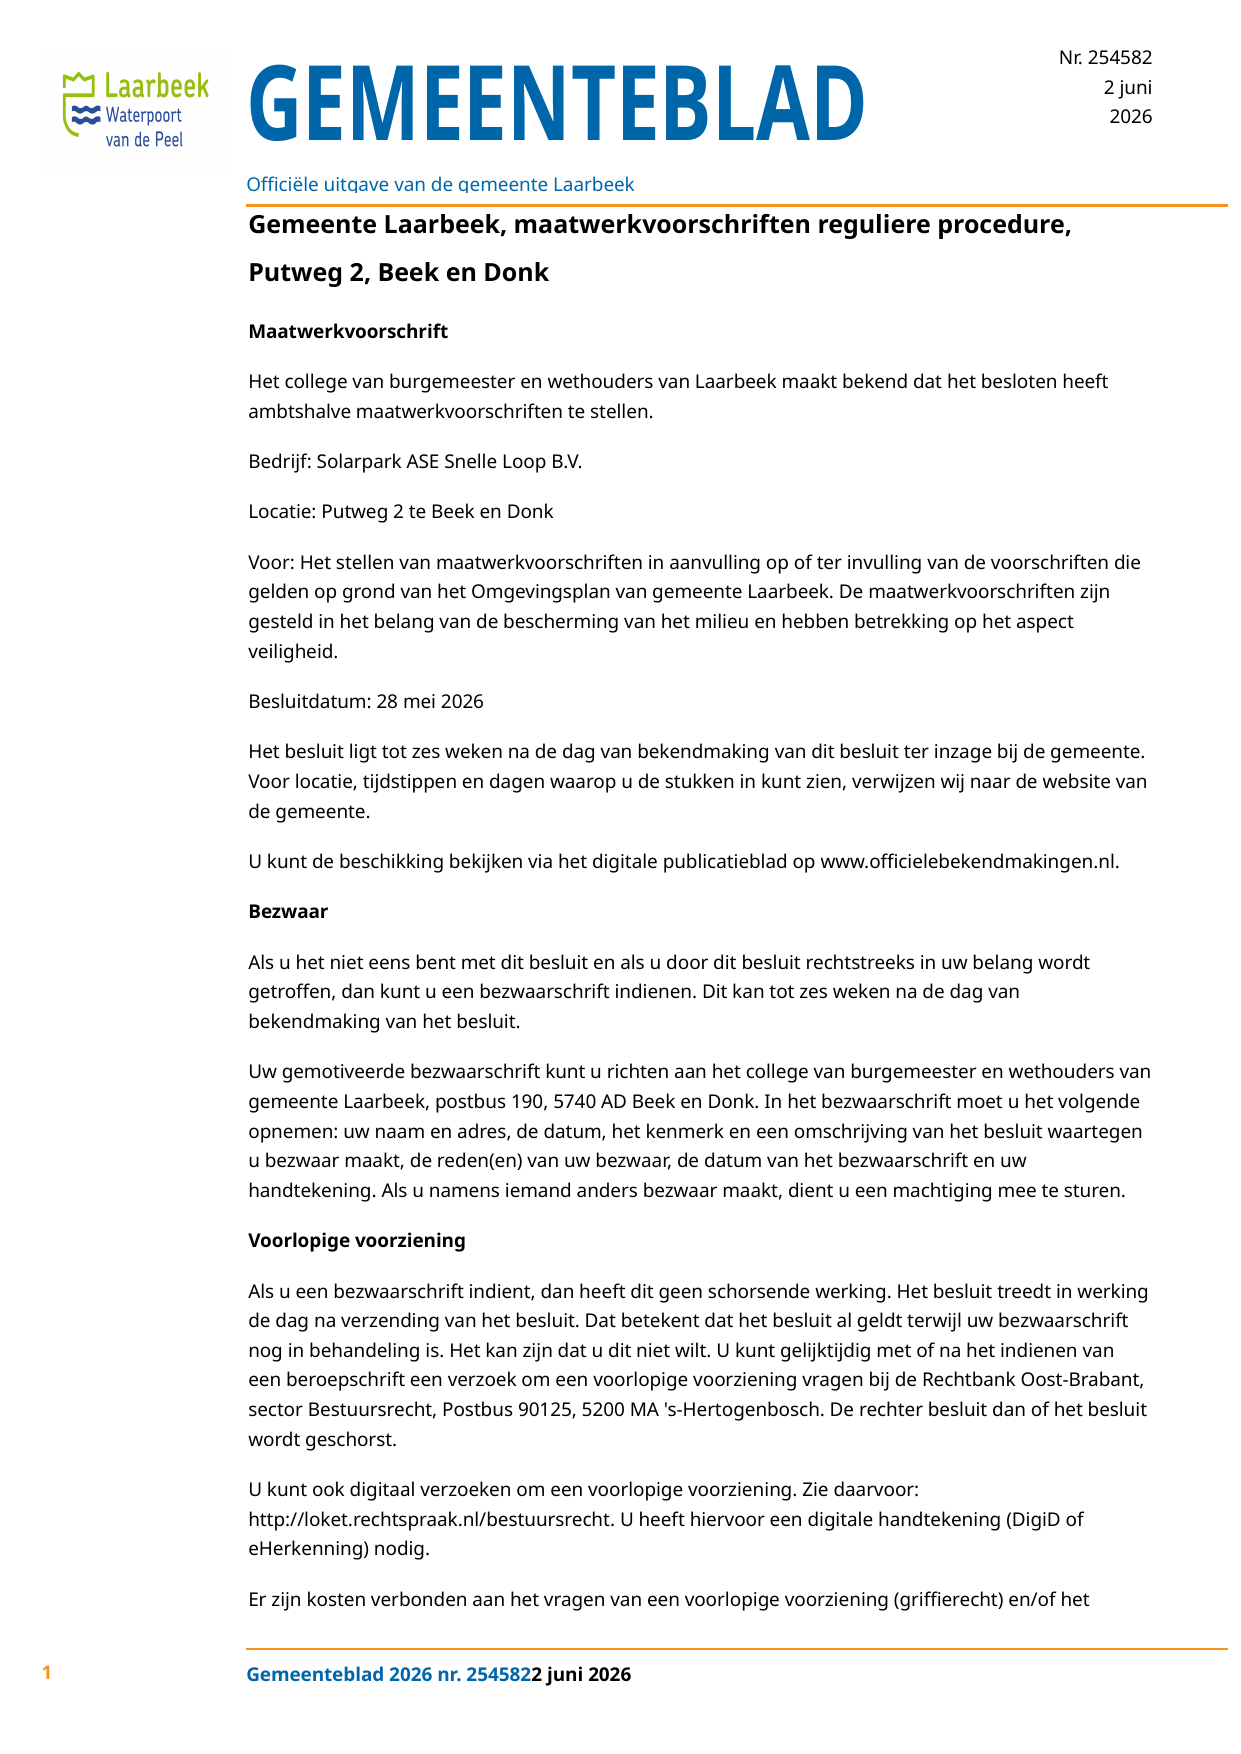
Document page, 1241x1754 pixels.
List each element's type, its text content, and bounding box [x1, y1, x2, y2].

text Uw gemotiveerde bezwaarschrift kunt u richten aan het college van burgemeester en wethouders van gemeente Laarbeek, postbus 190, 5740 AD Beek en Donk. In het bezwaarschrift moet u het volgende opnemen: uw naam en adres, de datum, het kenmerk en een omschrijving van het besluit waartegen u bezwaar maakt, de reden(en) van uw bezwaar, de datum van het bezwaarschrift en uw handtekening. Als u namens iemand anders bezwaar maakt, dient u een machtiging mee te sturen. [248, 1059, 1152, 1203]
text Voor: Het stellen van maatwerkvoorschriften in aanvulling op of ter invulling van de voorschriften die gelden op grond van het Omgevingsplan van gemeente Laarbeek. De maatwerkvoorschriften zijn gesteld in het belang van de bescherming van het milieu en hebben betrekking op het aspect veiligheid. [248, 549, 1152, 664]
text Er zijn kosten verbonden aan het vragen van een voorlopige voorziening (griffierecht) en/of het [248, 1586, 1152, 1612]
text Besluitdatum: 28 mei 2026 [248, 688, 1152, 714]
text Gemeente Laarbeek, maatwerkvoorschriften reguliere procedure, Putweg 2, Beek en Donk [248, 207, 1152, 288]
text Als u een bezwaarschrift indient, dan heeft dit geen schorsende werking. Het besluit treedt in werking de dag na verzending van het besluit. Dat betekent dat het besluit al geldt terwijl uw bezwaarschrift nog in behandeling is. Het kan zijn dat u dit niet wilt. U kunt gelijktijdig met of na het indienen van een beroepschrift een verzoek om een voorlopige voorziening vragen bij de Rechtbank Oost-Brabant, sector Bestuursrecht, Postbus 90125, 5200 MA 's‑Hertogenbosch. De rechter besluit dan of het besluit wordt geschorst. [248, 1278, 1152, 1452]
picture [41, 47, 231, 172]
text Voorlopige voorziening [248, 1227, 1152, 1253]
text Locatie: Putweg 2 te Beek en Donk [248, 499, 1152, 524]
text Het besluit ligt tot zes weken na de dag van bekendmaking van dit besluit ter inzage bij de gemeente. Voor locatie, tijdstippen en dagen waarop u de stukken in kunt zien, verwijzen wij naar de website van de gemeente. [248, 739, 1152, 824]
text U kunt de beschikking bekijken via het digitale publicatieblad op www.officielebekendmakingen.nl. [248, 848, 1152, 874]
text U kunt ook digitaal verzoeken om een voorlopige voorziening. Zie daarvoor: http://loket.rechtspraak.nl/bestuursrecht. U heeft hiervoor een digitale handtekening (DigiD of eHerkenning) nodig. [248, 1476, 1152, 1561]
text Als u het niet eens bent met dit besluit en als u door dit besluit rechtstreeks in uw belang wordt getroffen, dan kunt u een bezwaarschrift indienen. Dit kan tot zes weken na de dag van bekendmaking van het besluit. [248, 949, 1152, 1034]
text Maatwerkvoorschrift [248, 318, 1152, 344]
text Bedrijf: Solarpark ASE Snelle Loop B.V. [248, 448, 1152, 474]
text Het college van burgemeester en wethouders van Laarbeek maakt bekend dat het besloten heeft ambtshalve maatwerkvoorschriften te stellen. [248, 368, 1152, 424]
text Bezwaar [248, 899, 1152, 924]
